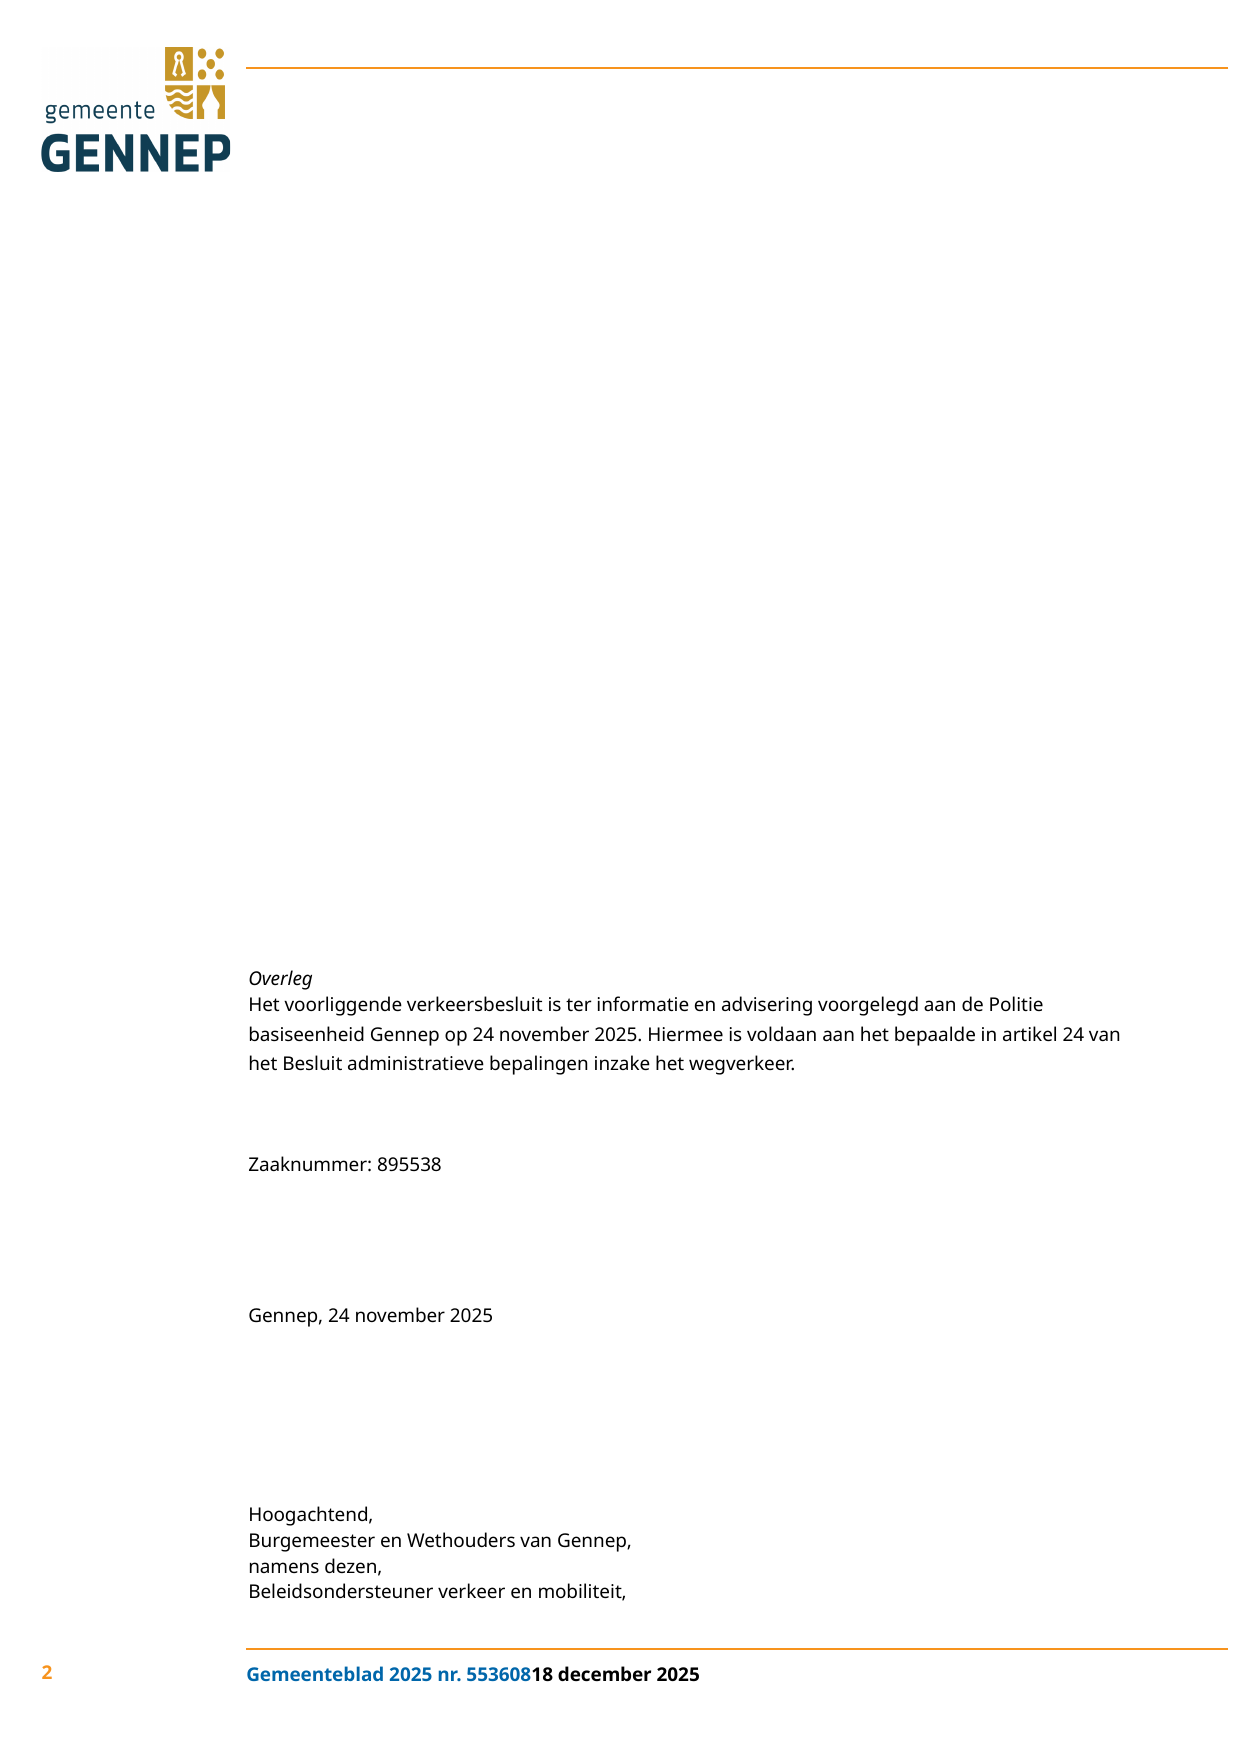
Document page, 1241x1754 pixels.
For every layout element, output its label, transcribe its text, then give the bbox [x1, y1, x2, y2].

text Het voorliggende verkeersbesluit is ter informatie en advisering voorgelegd aan de Politie basiseenheid Gennep op 24 november 2025. Hiermee is voldaan aan het bepaalde in artikel 24 van het Besluit administratieve bepalingen inzake het wegverkeer. [248, 991, 1152, 1076]
text Hoogachtend, [248, 1501, 1152, 1527]
text Burgemeester en Wethouders van Gennep, [248, 1527, 1152, 1553]
text Overleg [248, 965, 1152, 991]
text Gennep, 24 november 2025 [248, 1302, 1152, 1328]
text Zaaknummer: 895538 [248, 1151, 1152, 1177]
text Beleidsondersteuner verkeer en mobiliteit, [248, 1579, 1152, 1604]
text namens dezen, [248, 1553, 1152, 1579]
picture [41, 47, 231, 172]
